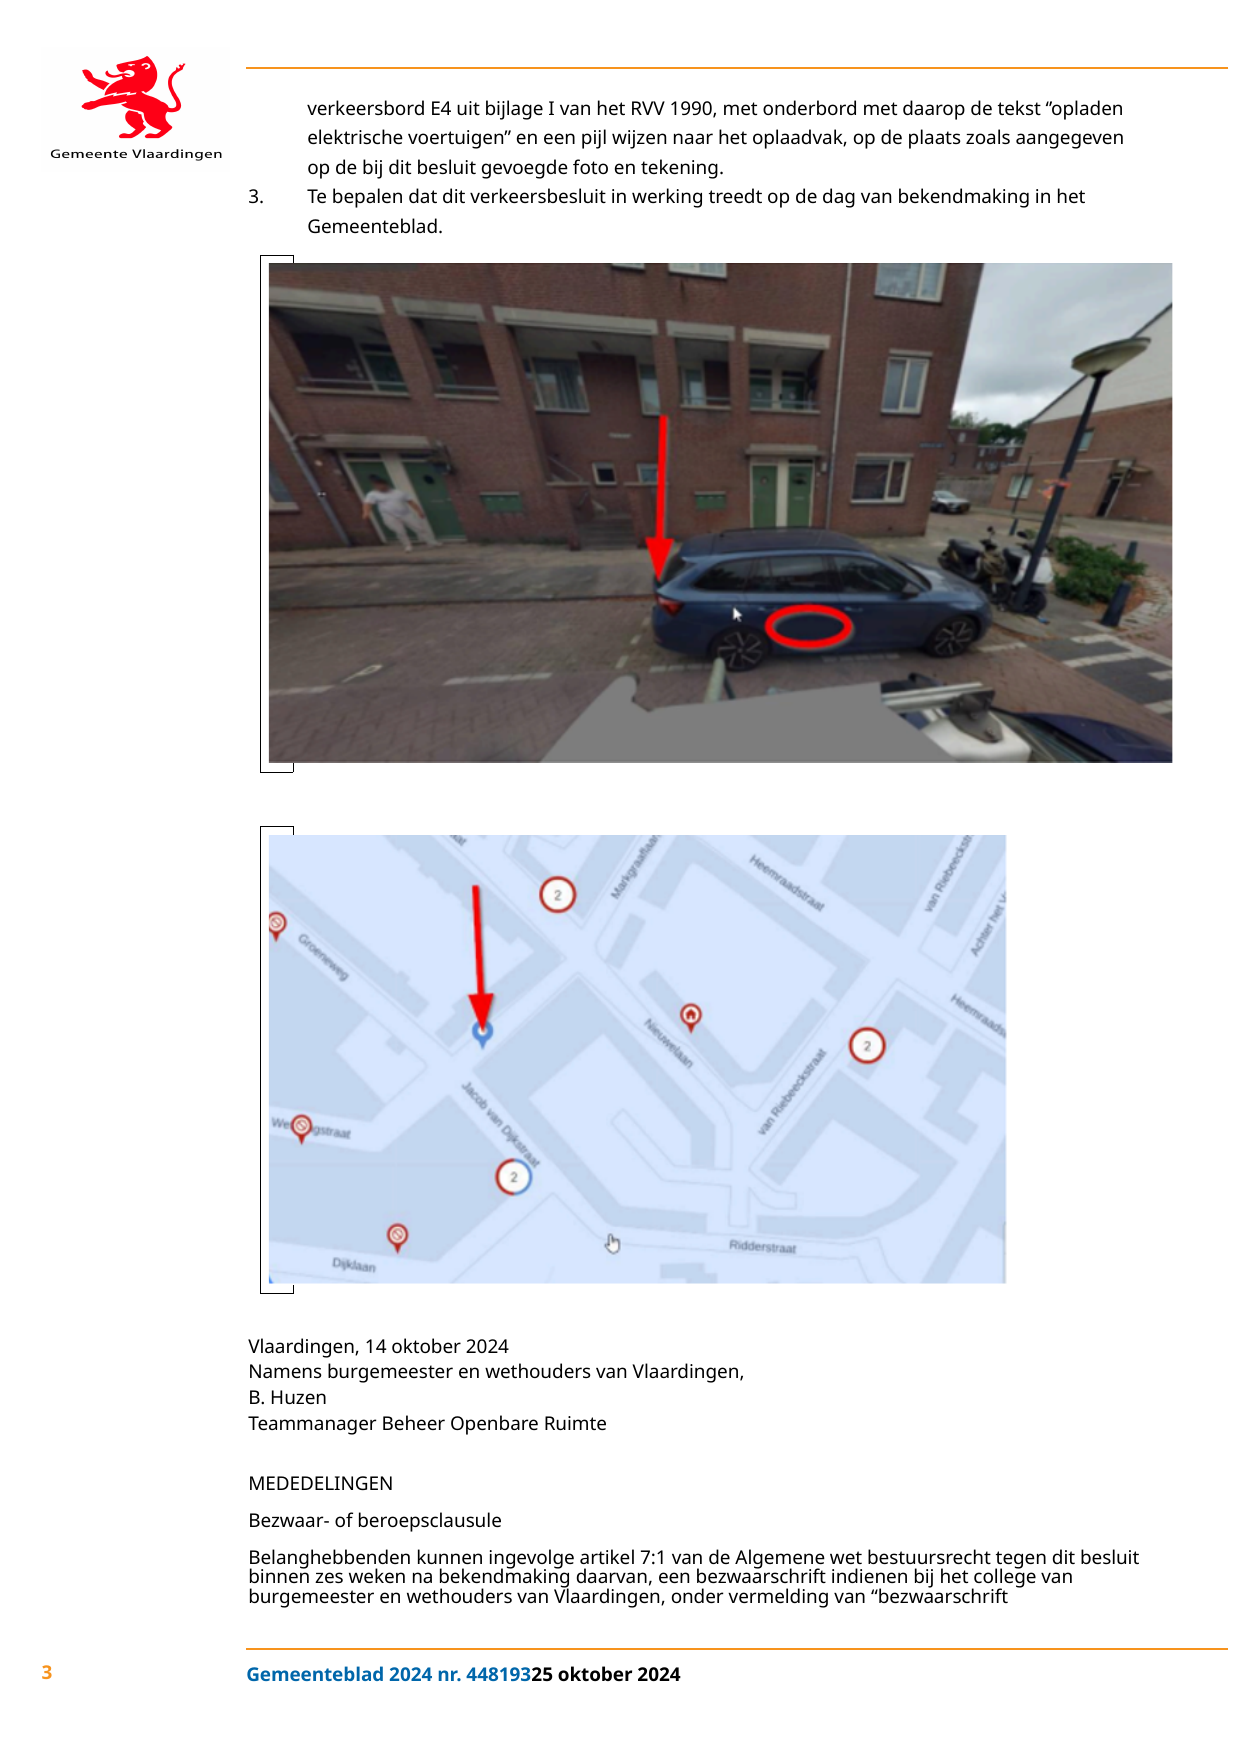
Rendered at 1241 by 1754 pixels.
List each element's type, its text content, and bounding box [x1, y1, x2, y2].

text Teammanager Beheer Openbare Ruimte [248, 1410, 1152, 1436]
text Bezwaar- of beroepsclausule [248, 1512, 1152, 1531]
text Belanghebbenden kunnen ingevolge artikel 7:1 van de Algemene wet bestuursrecht tegen dit besluit binnen zes weken na bekendmaking daarvan, een bezwaarschrift indienen bij het college van burgemeester en wethouders van Vlaardingen, onder vermelding van “bezwaarschrift [248, 1549, 1152, 1607]
text Vlaardingen, 14 oktober 2024 [248, 1333, 1152, 1359]
picture [268, 835, 1008, 1285]
list Te bepalen dat dit verkeersbesluit in werking treedt op de dag van bekendmaking in het Gemeenteblad. [248, 183, 1152, 239]
text B. Huzen [248, 1384, 1152, 1410]
text MEDEDELINGEN [248, 1475, 1152, 1494]
picture [41, 47, 231, 172]
list verkeersbord E4 uit bijlage I van het RVV 1990, met onderbord met daarop de tekst ‘’opladen elektrische voertuigen’’ en een pijl wijzen naar het oplaadvak, op de plaats zoals aangegeven op de bij dit besluit gevoegde foto en tekening. [248, 95, 1152, 180]
text Namens burgemeester en wethouders van Vlaardingen, [248, 1359, 1152, 1384]
picture [268, 263, 1173, 763]
